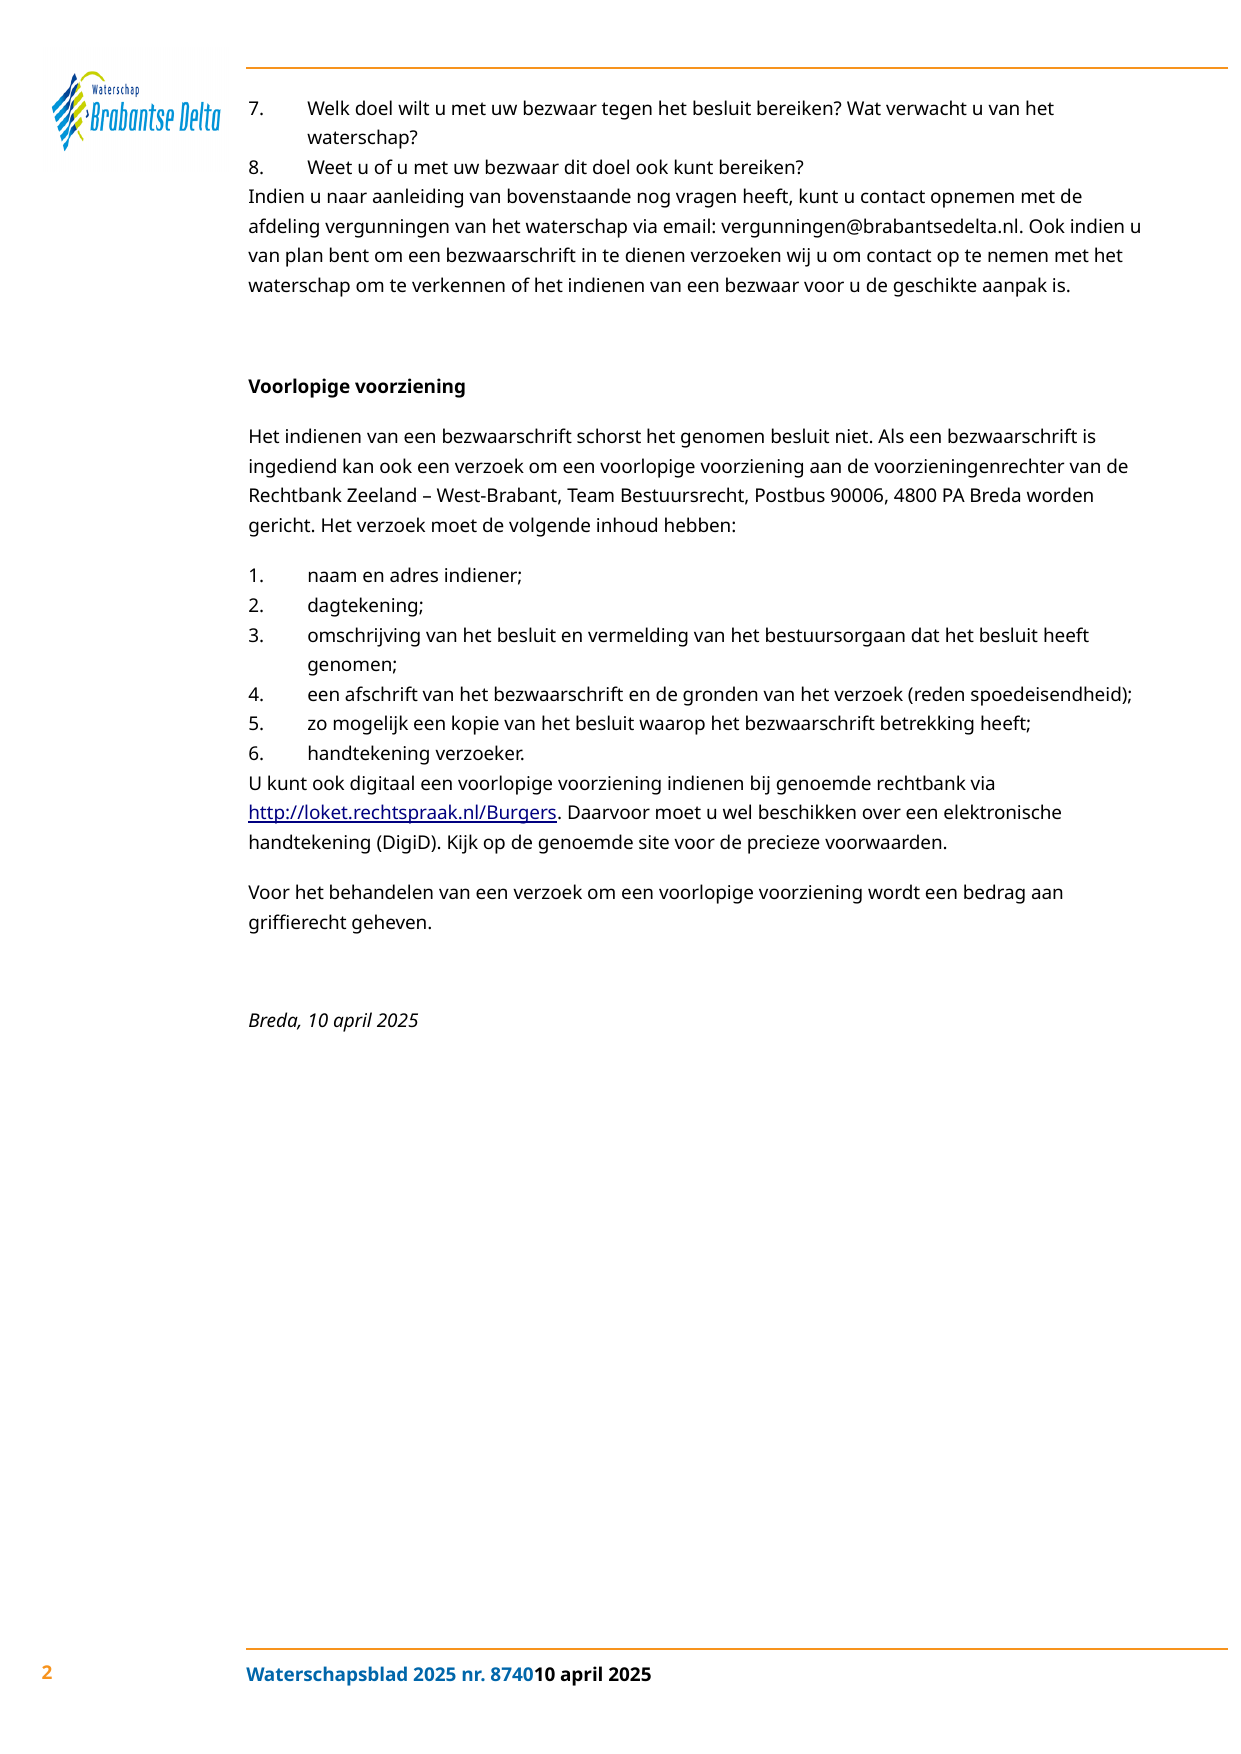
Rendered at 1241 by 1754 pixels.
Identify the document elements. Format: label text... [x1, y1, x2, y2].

list dagtekening; [248, 592, 1152, 618]
list omschrijving van het besluit en vermelding van het bestuursorgaan dat het besluit heeft genomen; [248, 622, 1152, 677]
list Weet u of u met uw bezwaar dit doel ook kunt bereiken? [248, 154, 1152, 180]
text Het indienen van een bezwaarschrift schorst het genomen besluit niet. Als een bezwaarschrift is ingediend kan ook een verzoek om een voorlopige voorziening aan de voorzieningenrechter van de Rechtbank Zeeland – West-Brabant, Team Bestuursrecht, Postbus 90006, 4800 PA Breda worden gericht. Het verzoek moet de volgende inhoud hebben: [248, 423, 1152, 538]
list Welk doel wilt u met uw bezwaar tegen het besluit bereiken? Wat verwacht u van het waterschap? [248, 95, 1152, 150]
text U kunt ook digitaal een voorlopige voorziening indienen bij genoemde rechtbank via http://loket.rechtspraak.nl/Burgers. Daarvoor moet u wel beschikken over een elektronische handtekening (DigiD). Kijk op de genoemde site voor de precieze voorwaarden. [248, 770, 1152, 855]
list naam en adres indiener; [248, 563, 1152, 588]
picture [41, 47, 231, 172]
list zo mogelijk een kopie van het besluit waarop het bezwaarschrift betrekking heeft; [248, 711, 1152, 736]
list handtekening verzoeker. [248, 740, 1152, 766]
text Indien u naar aanleiding van bovenstaande nog vragen heeft, kunt u contact opnemen met de afdeling vergunningen van het waterschap via email: vergunningen@brabantsedelta.nl. Ook indien u van plan bent om een bezwaarschrift in te dienen verzoeken wij u om contact op te nemen met het waterschap om te verkennen of het indienen van een bezwaar voor u de geschikte aanpak is. [248, 183, 1152, 298]
list een afschrift van het bezwaarschrift en de gronden van het verzoek (reden spoedeisendheid); [248, 681, 1152, 707]
text Voorlopige voorziening [248, 373, 1152, 399]
text Voor het behandelen van een verzoek om een voorlopige voorziening wordt een bedrag aan griffierecht geheven. [248, 879, 1152, 935]
text Breda, 10 april 2025 [248, 1007, 1152, 1033]
